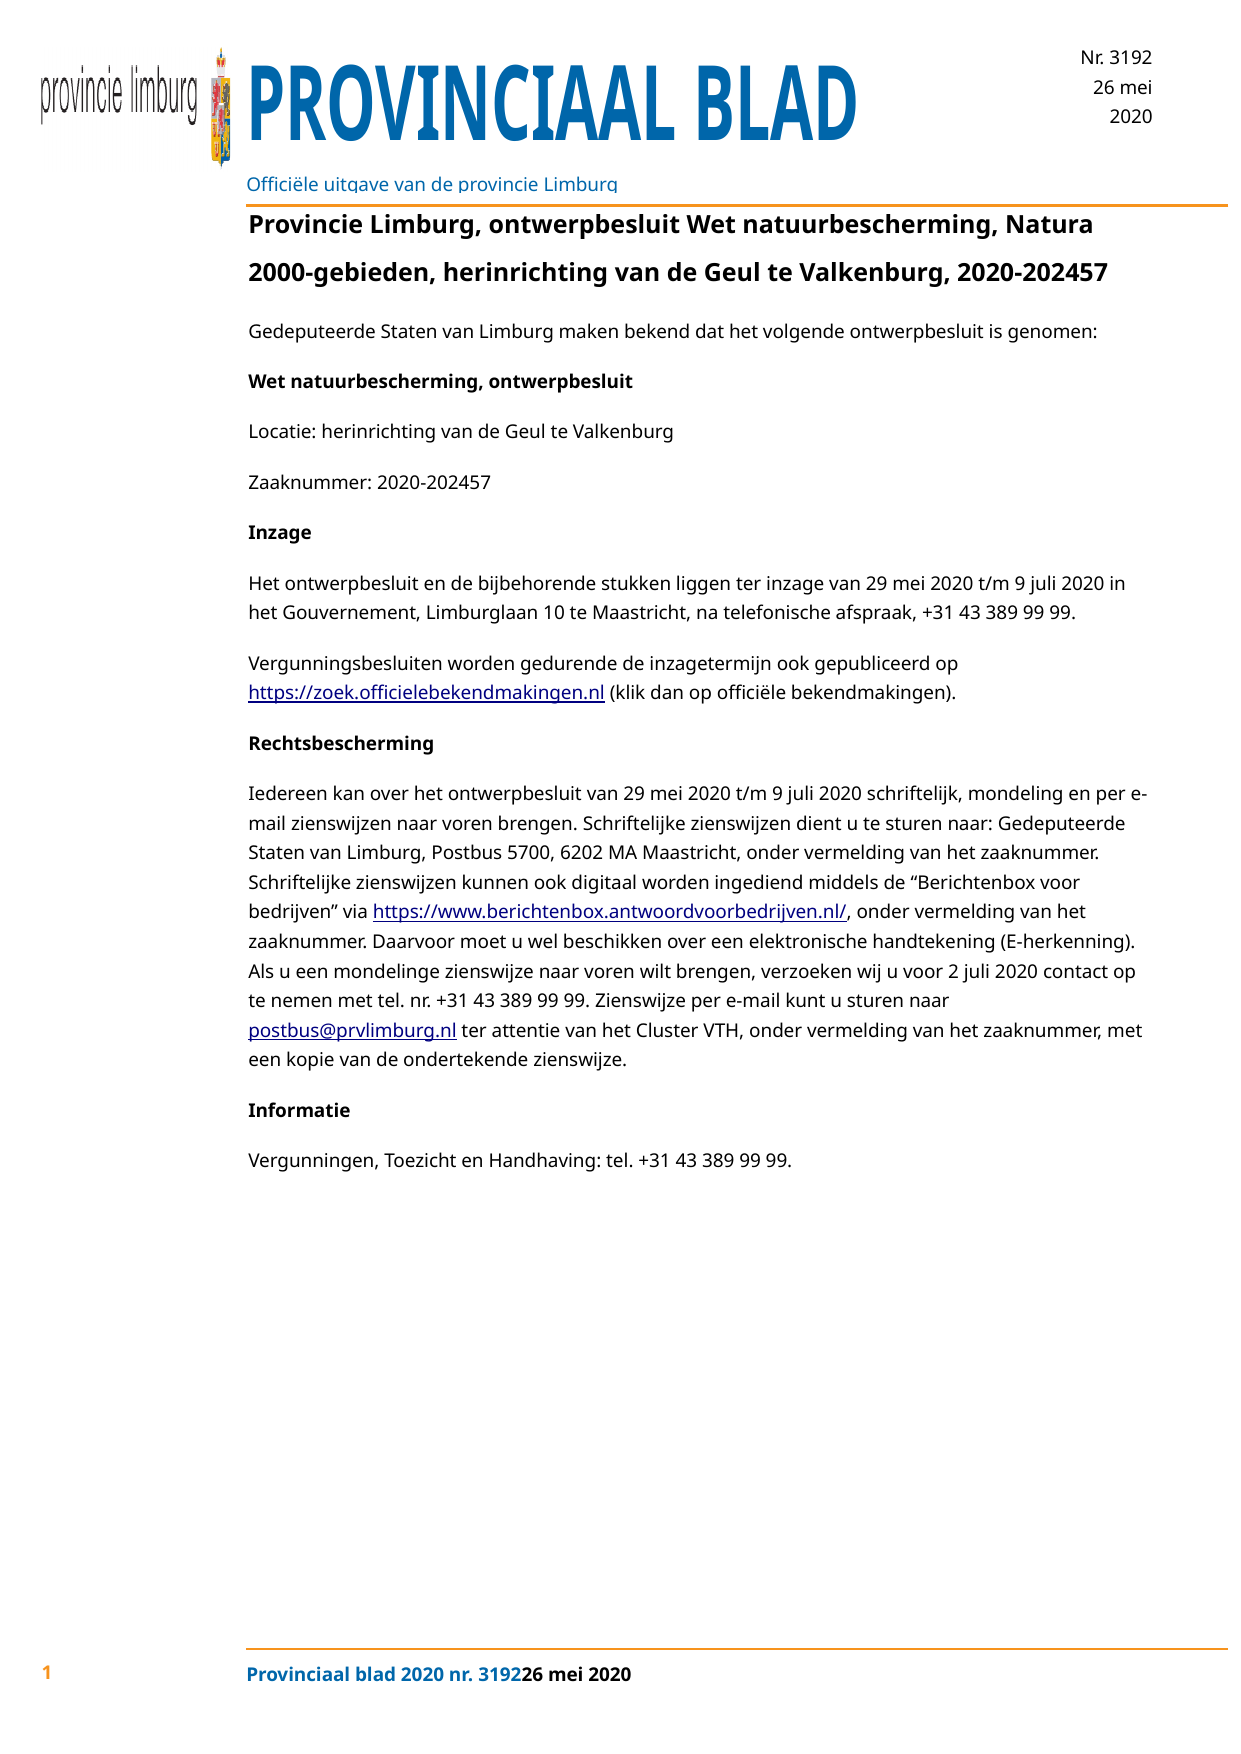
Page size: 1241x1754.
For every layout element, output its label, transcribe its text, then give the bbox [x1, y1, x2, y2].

text Vergunningsbesluiten worden gedurende de inzagetermijn ook gepubliceerd op https://zoek.officielebekendmakingen.nl (klik dan op officiële bekendmakingen). [248, 650, 1152, 705]
text Gedeputeerde Staten van Limburg maken bekend dat het volgende ontwerpbesluit is genomen: [248, 318, 1152, 344]
text Wet natuurbescherming, ontwerpbesluit [248, 368, 1152, 394]
text Rechtsbescherming [248, 730, 1152, 756]
text Locatie: herinrichting van de Geul te Valkenburg [248, 419, 1152, 444]
text Zaaknummer: 2020-202457 [248, 469, 1152, 495]
text Inzage [248, 519, 1152, 545]
text Vergunningen, Toezicht en Handhaving: tel. +31 43 389 99 99. [248, 1147, 1152, 1173]
text Het ontwerpbesluit en de bijbehorende stukken liggen ter inzage van 29 mei 2020 t/m 9 juli 2020 in het Gouvernement, Limburglaan 10 te Maastricht, na telefonische afspraak, +31 43 389 99 99. [248, 570, 1152, 625]
text Informatie [248, 1097, 1152, 1123]
text Provincie Limburg, ontwerpbesluit Wet natuurbescherming, Natura 2000-gebieden, herinrichting van de Geul te Valkenburg, 2020-202457 [248, 207, 1152, 288]
text Iedereen kan over het ontwerpbesluit van 29 mei 2020 t/m 9 juli 2020 schriftelijk, mondeling en per e-mail zienswijzen naar voren brengen. Schriftelijke zienswijzen dient u te sturen naar: Gedeputeerde Staten van Limburg, Postbus 5700, 6202 MA Maastricht, onder vermelding van het zaaknummer. Schriftelijke zienswijzen kunnen ook digitaal worden ingediend middels de “Berichtenbox voor bedrijven” via https://www.berichtenbox.antwoordvoorbedrijven.nl/, onder vermelding van het zaaknummer. Daarvoor moet u wel beschikken over een elektronische handtekening (E-herkenning). Als u een mondelinge zienswijze naar voren wilt brengen, verzoeken wij u voor 2 juli 2020 contact op te nemen met tel. nr. +31 43 389 99 99. Zienswijze per e-mail kunt u sturen naar postbus@prvlimburg.nl ter attentie van het Cluster VTH, onder vermelding van het zaaknummer, met een kopie van de ondertekende zienswijze. [248, 780, 1152, 1072]
picture [41, 47, 231, 172]
